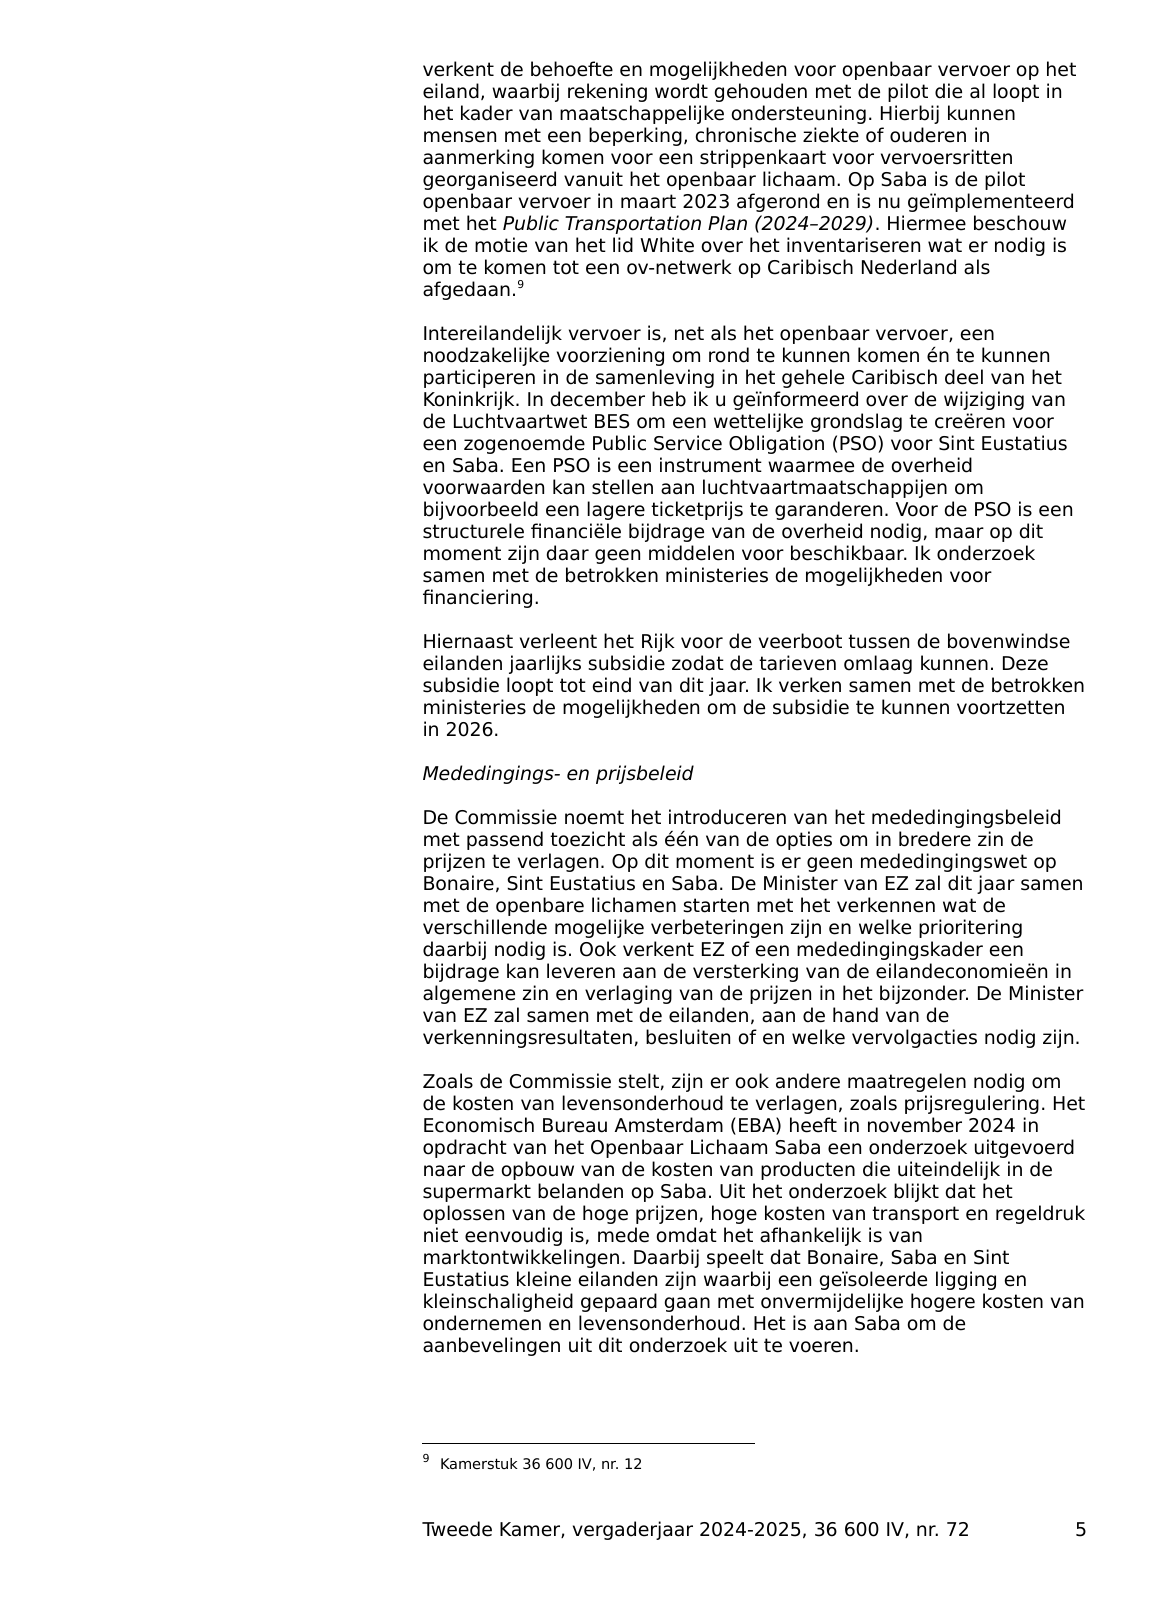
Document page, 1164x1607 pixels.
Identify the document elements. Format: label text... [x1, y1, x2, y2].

subtitle Mededingings- en prijsbeleid [422, 763, 1087, 785]
text Hiernaast verleent het Rijk voor de veerboot tussen de bovenwindse eilanden jaarlijks subsidie zodat de tarieven omlaag kunnen. Deze subsidie loopt tot eind van dit jaar. Ik verken samen met de betrokken ministeries de mogelijkheden om de subsidie te kunnen voortzetten in 2026. [422, 631, 1087, 741]
text De Commissie noemt het introduceren van het mededingingsbeleid met passend toezicht als één van de opties om in bredere zin de prijzen te verlagen. Op dit moment is er geen mededingingswet op Bonaire, Sint Eustatius en Saba. De Minister van EZ zal dit jaar samen met de openbare lichamen starten met het verkennen wat de verschillende mogelijke verbeteringen zijn en welke prioritering daarbij nodig is. Ook verkent EZ of een mededingingskader een bijdrage kan leveren aan de versterking van de eilandeconomieën in algemene zin en verlaging van de prijzen in het bijzonder. De Minister van EZ zal samen met de eilanden, aan de hand van de verkenningsresultaten, besluiten of en welke vervolgacties nodig zijn. [422, 807, 1087, 1049]
text Kamerstuk 36 600 IV, nr. 12 [422, 1452, 1087, 1474]
text verkent de behoefte en mogelijkheden voor openbaar vervoer op het eiland, waarbij rekening wordt gehouden met de pilot die al loopt in het kader van maatschappelijke ondersteuning. Hierbij kunnen mensen met een beperking, chronische ziekte of ouderen in aanmerking komen voor een strippenkaart voor vervoersritten georganiseerd vanuit het openbaar lichaam. Op Saba is de pilot openbaar vervoer in maart 2023 afgerond en is nu geïmplementeerd met het Public Transportation Plan (2024–2029). Hiermee beschouw ik de motie van het lid White over het inventariseren wat er nodig is om te komen tot een ov-netwerk op Caribisch Nederland als afgedaan. [422, 59, 1087, 301]
text Intereilandelijk vervoer is, net als het openbaar vervoer, een noodzakelijke voorziening om rond te kunnen komen én te kunnen participeren in de samenleving in het gehele Caribisch deel van het Koninkrijk. In december heb ik u geïnformeerd over de wijziging van de Luchtvaartwet BES om een wettelijke grondslag te creëren voor een zogenoemde Public Service Obligation (PSO) voor Sint Eustatius en Saba. Een PSO is een instrument waarmee de overheid voorwaarden kan stellen aan luchtvaartmaatschappijen om bijvoorbeeld een lagere ticketprijs te garanderen. Voor de PSO is een structurele financiële bijdrage van de overheid nodig, maar op dit moment zijn daar geen middelen voor beschikbaar. Ik onderzoek samen met de betrokken ministeries de mogelijkheden voor financiering. [422, 323, 1087, 609]
text Zoals de Commissie stelt, zijn er ook andere maatregelen nodig om de kosten van levensonderhoud te verlagen, zoals prijsregulering. Het Economisch Bureau Amsterdam (EBA) heeft in november 2024 in opdracht van het Openbaar Lichaam Saba een onderzoek uitgevoerd naar de opbouw van de kosten van producten die uiteindelijk in de supermarkt belanden op Saba. Uit het onderzoek blijkt dat het oplossen van de hoge prijzen, hoge kosten van transport en regeldruk niet eenvoudig is, mede omdat het afhankelijk is van marktontwikkelingen. Daarbij speelt dat Bonaire, Saba en Sint Eustatius kleine eilanden zijn waarbij een geïsoleerde ligging en kleinschaligheid gepaard gaan met onvermijdelijke hogere kosten van ondernemen en levensonderhoud. Het is aan Saba om de aanbevelingen uit dit onderzoek uit te voeren. [422, 1071, 1087, 1357]
